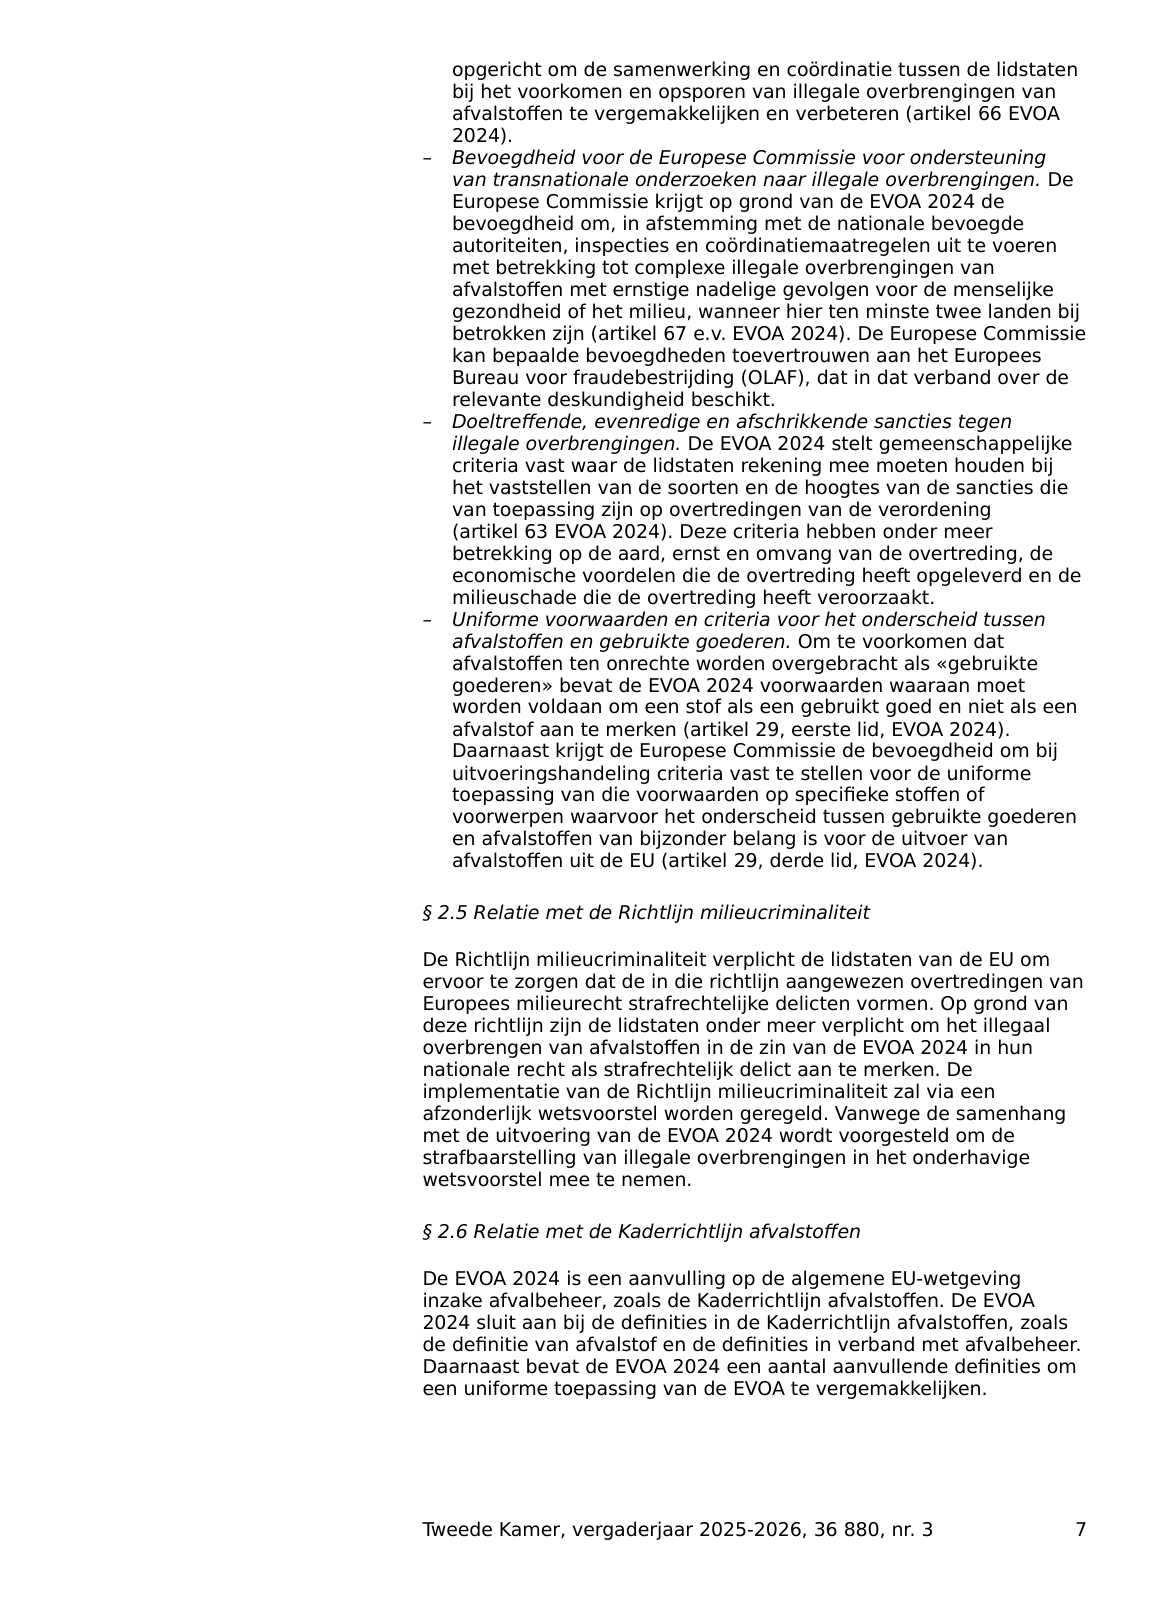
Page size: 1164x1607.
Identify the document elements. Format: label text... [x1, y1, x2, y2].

text – Uniforme voorwaarden en criteria voor het onderscheid tussen afvalstoffen en gebruikte goederen. Om te voorkomen dat afvalstoffen ten onrechte worden overgebracht als «gebruikte goederen» bevat de EVOA 2024 voorwaarden waaraan moet worden voldaan om een stof als een gebruikt goed en niet als een afvalstof aan te merken (artikel 29, eerste lid, EVOA 2024). Daarnaast krijgt de Europese Commissie de bevoegdheid om bij uitvoeringshandeling criteria vast te stellen voor de uniforme toepassing van die voorwaarden op specifieke stoffen of voorwerpen waarvoor het onderscheid tussen gebruikte goederen en afvalstoffen van bijzonder belang is voor de uitvoer van afvalstoffen uit de EU (artikel 29, derde lid, EVOA 2024). [422, 608, 1087, 872]
subtitle § 2.6 Relatie met de Kaderrichtlijn afvalstoffen [422, 1221, 1087, 1243]
text opgericht om de samenwerking en coördinatie tussen de lidstaten bij het voorkomen en opsporen van illegale overbrengingen van afvalstoffen te vergemakkelijken en verbeteren (artikel 66 EVOA 2024). [422, 59, 1087, 147]
subtitle § 2.5 Relatie met de Richtlijn milieucriminaliteit [422, 902, 1087, 924]
text – Doeltreffende, evenredige en afschrikkende sancties tegen illegale overbrengingen. De EVOA 2024 stelt gemeenschappelijke criteria vast waar de lidstaten rekening mee moeten houden bij het vaststellen van de soorten en de hoogtes van de sancties die van toepassing zijn op overtredingen van de verordening (artikel 63 EVOA 2024). Deze criteria hebben onder meer betrekking op de aard, ernst en omvang van de overtreding, de economische voordelen die de overtreding heeft opgeleverd en de milieuschade die de overtreding heeft veroorzaakt. [422, 411, 1087, 608]
text De EVOA 2024 is een aanvulling op de algemene EU-wetgeving inzake afvalbeheer, zoals de Kaderrichtlijn afvalstoffen. De EVOA 2024 sluit aan bij de definities in de Kaderrichtlijn afvalstoffen, zoals de definitie van afvalstof en de definities in verband met afvalbeheer. Daarnaast bevat de EVOA 2024 een aantal aanvullende definities om een uniforme toepassing van de EVOA te vergemakkelijken. [422, 1268, 1087, 1400]
text – Bevoegdheid voor de Europese Commissie voor ondersteuning van transnationale onderzoeken naar illegale overbrengingen. De Europese Commissie krijgt op grond van de EVOA 2024 de bevoegdheid om, in afstemming met de nationale bevoegde autoriteiten, inspecties en coördinatiemaatregelen uit te voeren met betrekking tot complexe illegale overbrengingen van afvalstoffen met ernstige nadelige gevolgen voor de menselijke gezondheid of het milieu, wanneer hier ten minste twee landen bij betrokken zijn (artikel 67 e.v. EVOA 2024). De Europese Commissie kan bepaalde bevoegdheden toevertrouwen aan het Europees Bureau voor fraudebestrijding (OLAF), dat in dat verband over de relevante deskundigheid beschikt. [422, 147, 1087, 411]
text De Richtlijn milieucriminaliteit verplicht de lidstaten van de EU om ervoor te zorgen dat de in die richtlijn aangewezen overtredingen van Europees milieurecht strafrechtelijke delicten vormen. Op grond van deze richtlijn zijn de lidstaten onder meer verplicht om het illegaal overbrengen van afvalstoffen in de zin van de EVOA 2024 in hun nationale recht als strafrechtelijk delict aan te merken. De implementatie van de Richtlijn milieucriminaliteit zal via een afzonderlijk wetsvoorstel worden geregeld. Vanwege de samenhang met de uitvoering van de EVOA 2024 wordt voorgesteld om de strafbaarstelling van illegale overbrengingen in het onderhavige wetsvoorstel mee te nemen. [422, 949, 1087, 1191]
